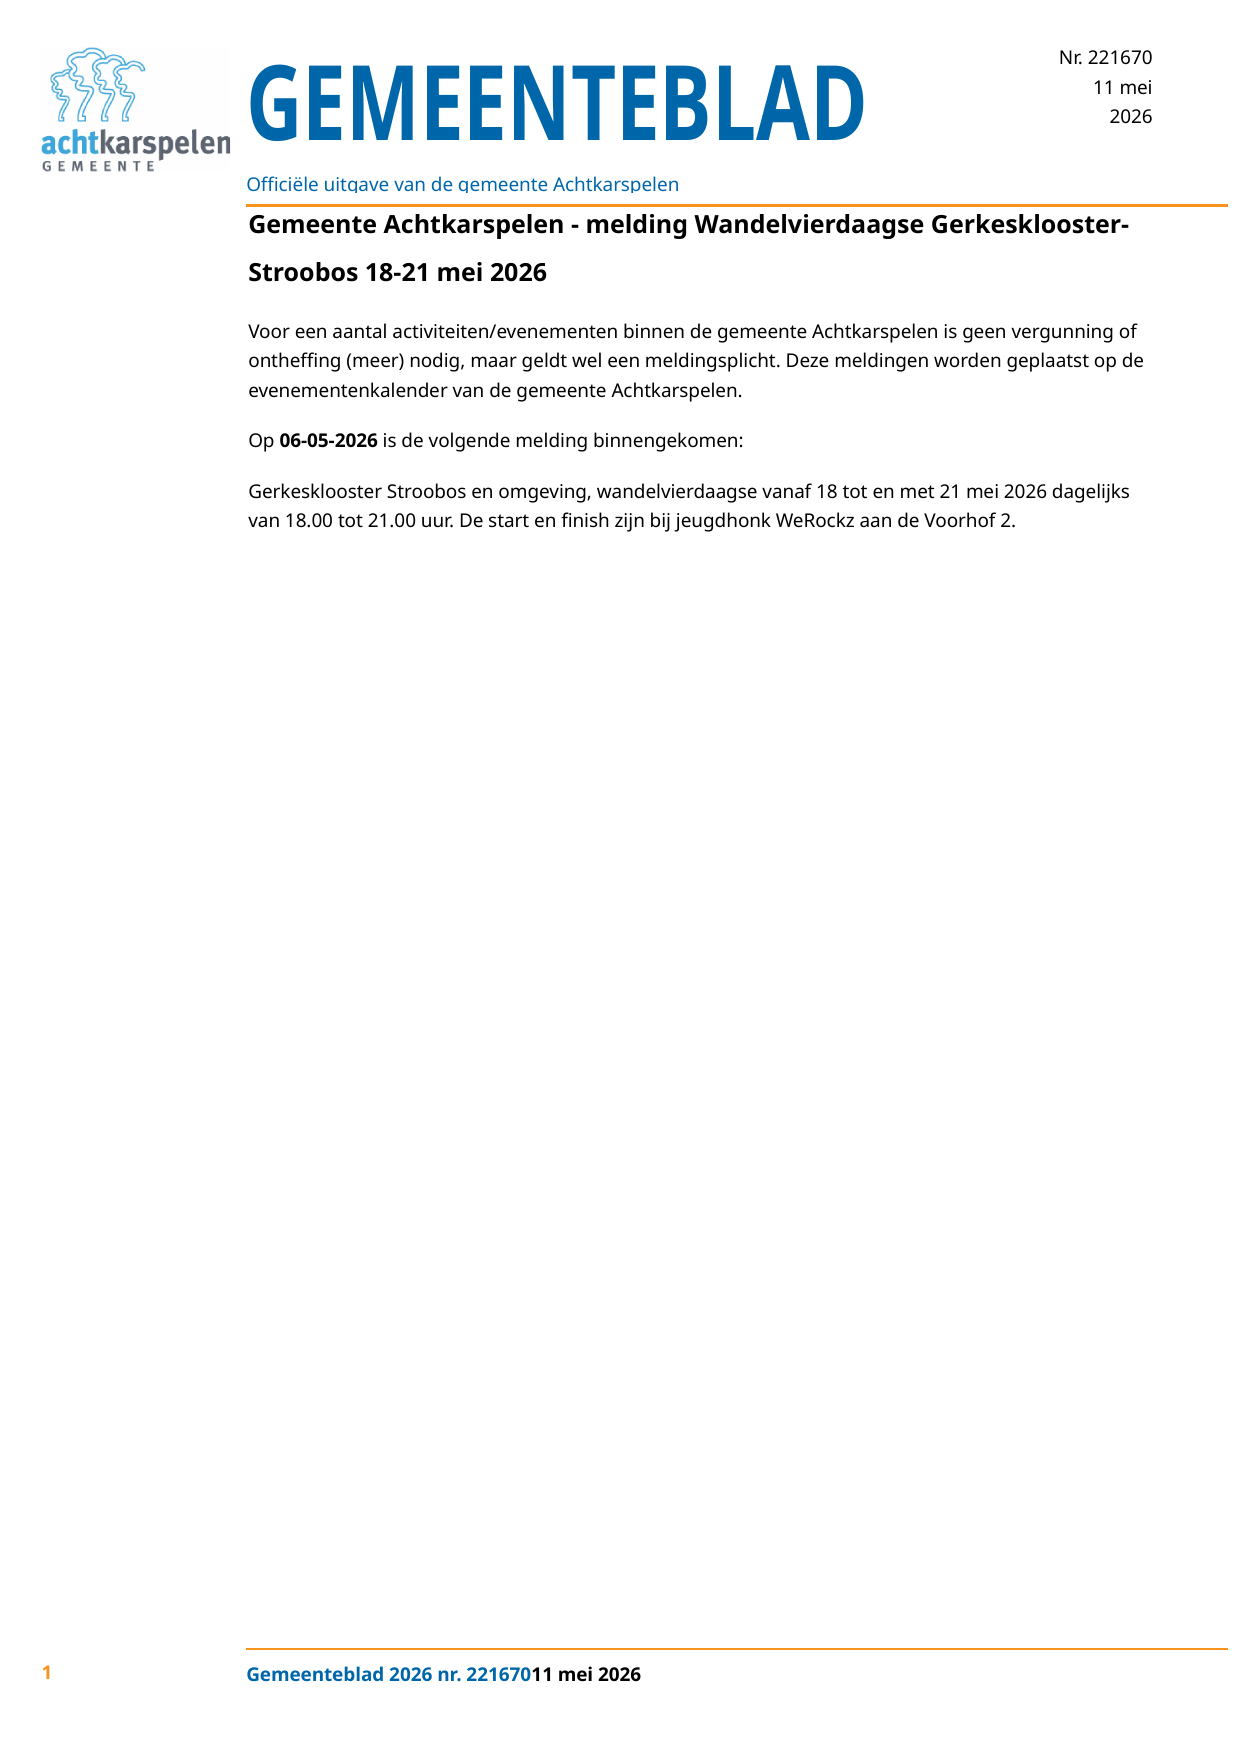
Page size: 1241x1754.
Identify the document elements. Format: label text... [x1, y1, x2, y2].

text Voor een aantal activiteiten/evenementen binnen de gemeente Achtkarspelen is geen vergunning of ontheffing (meer) nodig, maar geldt wel een meldingsplicht. Deze meldingen worden geplaatst op de evenementenkalender van de gemeente Achtkarspelen. [248, 318, 1152, 403]
text Gerkesklooster Stroobos en omgeving, wandelvierdaagse vanaf 18 tot en met 21 mei 2026 dagelijks van 18.00 tot 21.00 uur. De start en finish zijn bij jeugdhonk WeRockz aan de Voorhof 2. [248, 478, 1152, 533]
text Gemeente Achtkarspelen - melding Wandelvierdaagse Gerkesklooster-Stroobos 18-21 mei 2026 [248, 207, 1152, 288]
text Op 06-05-2026 is de volgende melding binnengekomen: [248, 427, 1152, 453]
picture [41, 47, 231, 172]
